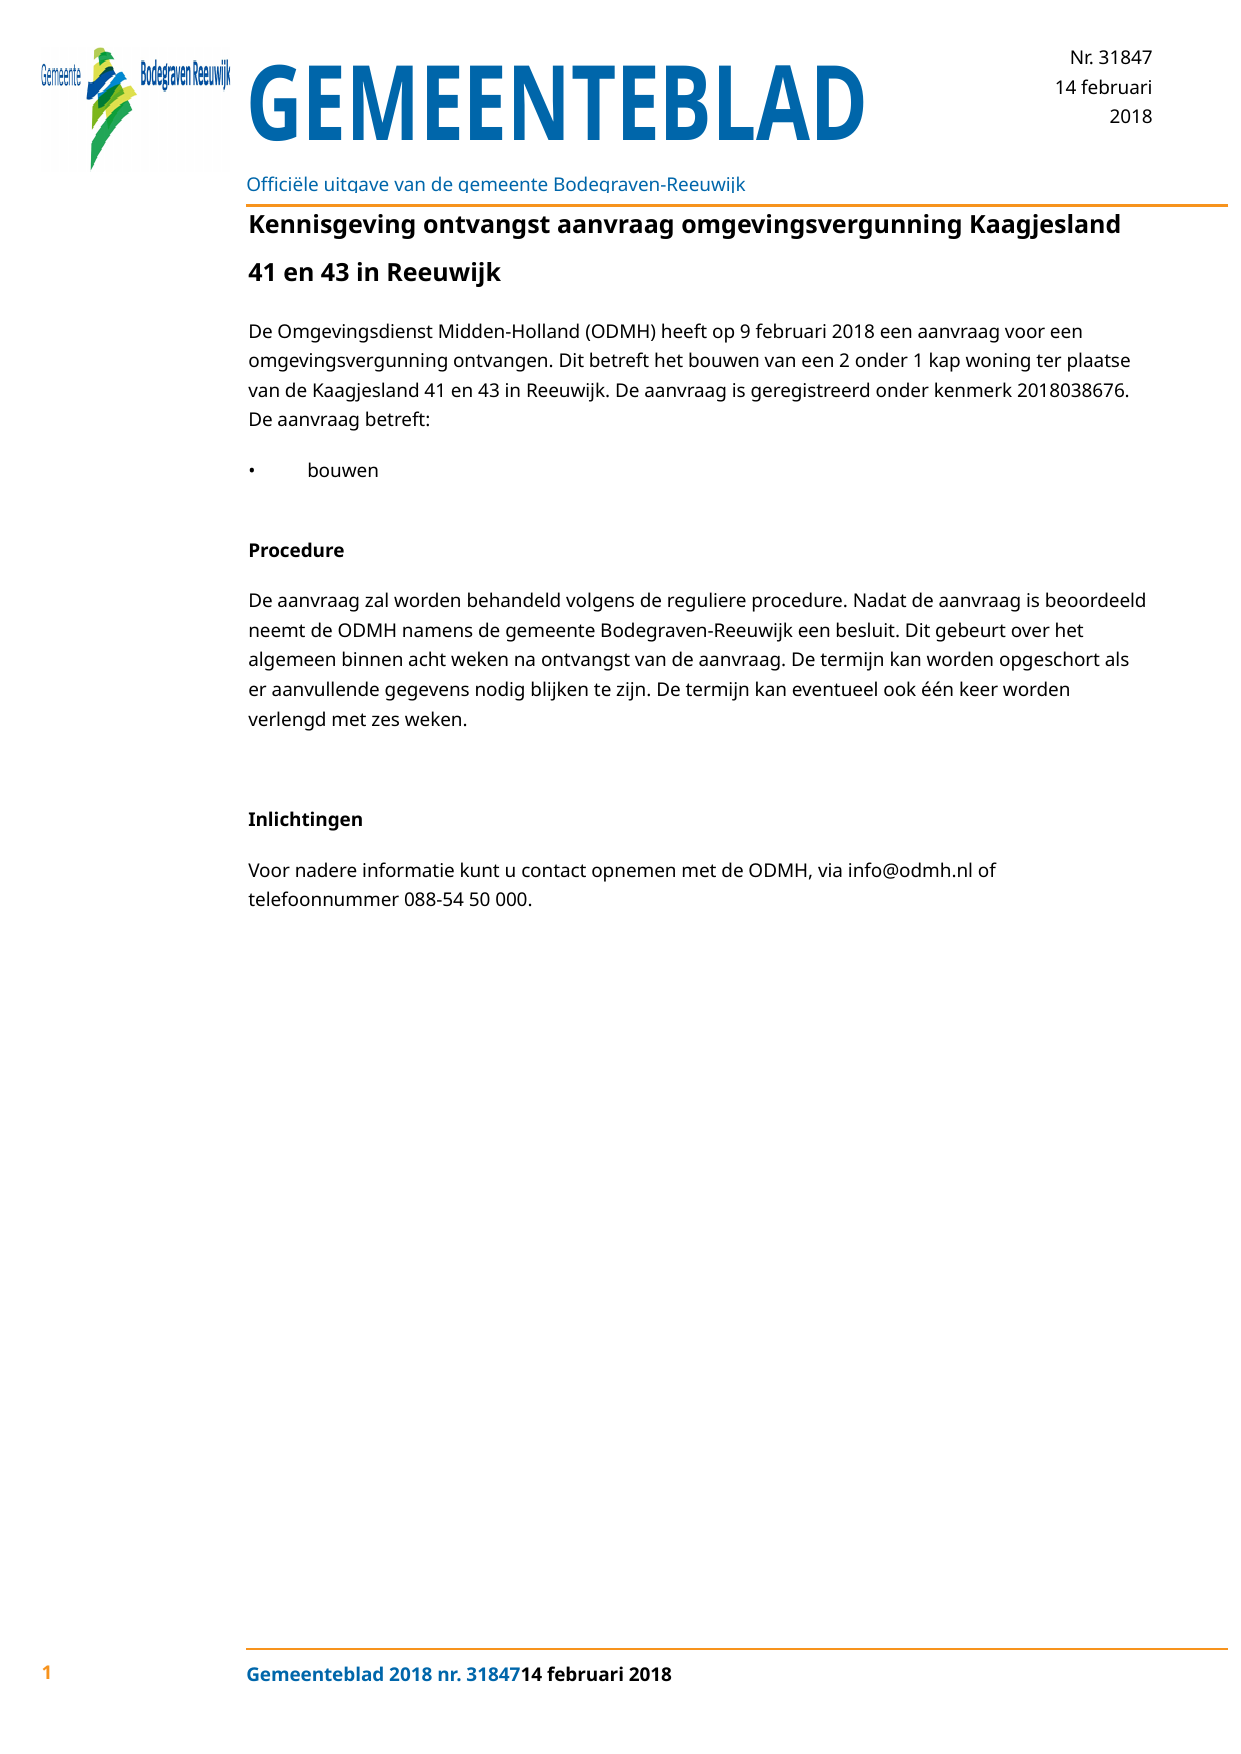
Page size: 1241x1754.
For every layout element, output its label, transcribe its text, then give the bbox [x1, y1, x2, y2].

text De aanvraag zal worden behandeld volgens de reguliere procedure. Nadat de aanvraag is beoordeeld neemt de ODMH namens de gemeente Bodegraven-Reeuwijk een besluit. Dit gebeurt over het algemeen binnen acht weken na ontvangst van de aanvraag. De termijn kan worden opgeschort als er aanvullende gegevens nodig blijken te zijn. De termijn kan eventueel ook één keer worden verlengd met zes weken. [248, 587, 1152, 732]
text Kennisgeving ontvangst aanvraag omgevingsvergunning Kaagjesland 41 en 43 in Reeuwijk [248, 207, 1152, 288]
list bouwen [248, 457, 1152, 483]
text De Omgevingsdienst Midden-Holland (ODMH) heeft op 9 februari 2018 een aanvraag voor een omgevingsvergunning ontvangen. Dit betreft het bouwen van een 2 onder 1 kap woning ter plaatse van de Kaagjesland 41 en 43 in Reeuwijk. De aanvraag is geregistreerd onder kenmerk 2018038676. De aanvraag betreft: [248, 318, 1152, 432]
text Procedure [248, 537, 1152, 563]
text Voor nadere informatie kunt u contact opnemen met de ODMH, via info@odmh.nl of telefoonnummer 088-54 50 000. [248, 857, 1152, 912]
text Inlichtingen [248, 807, 1152, 832]
picture [41, 47, 231, 172]
